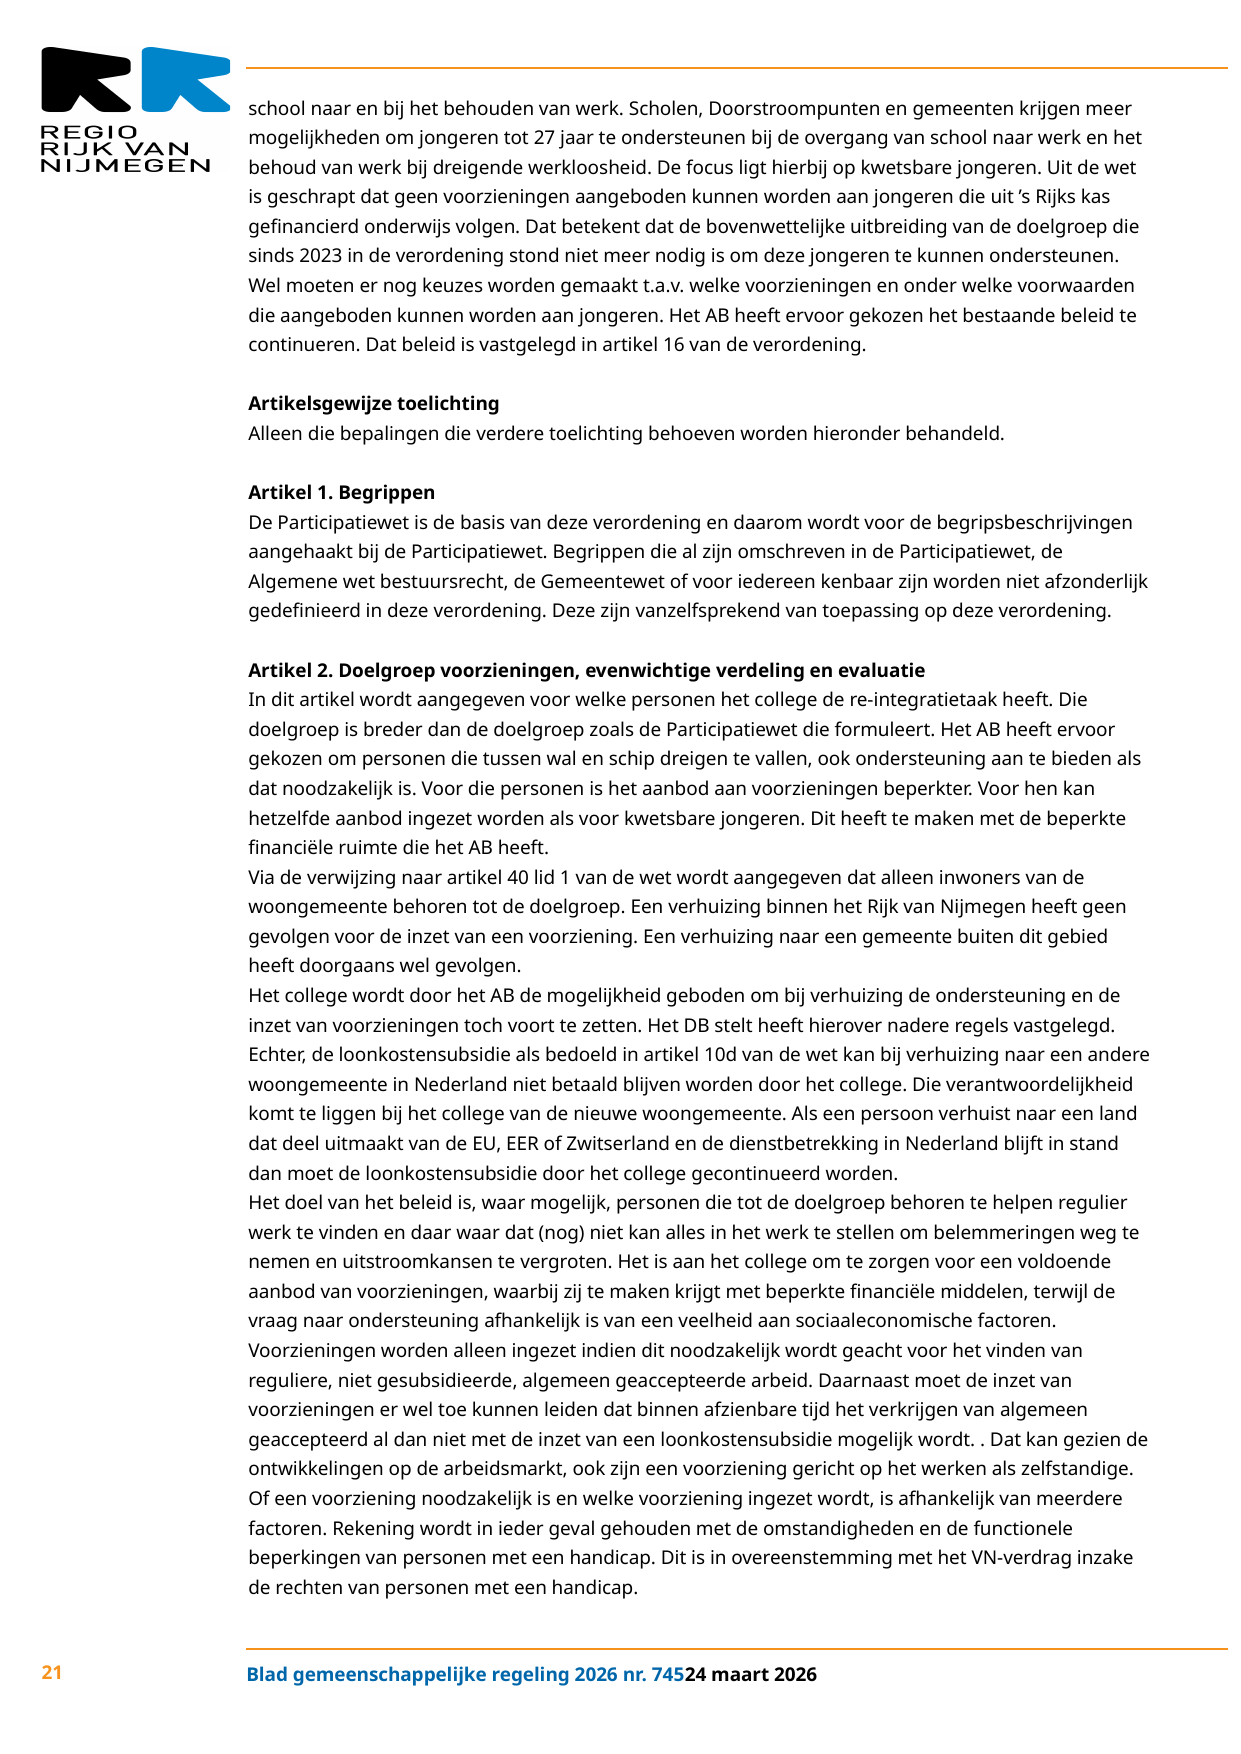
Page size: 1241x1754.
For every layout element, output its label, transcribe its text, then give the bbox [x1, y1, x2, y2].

text Het college wordt door het AB de mogelijkheid geboden om bij verhuizing de ondersteuning en de inzet van voorzieningen toch voort te zetten. Het DB stelt heeft hierover nadere regels vastgelegd. Echter, de loonkostensubsidie als bedoeld in artikel 10d van de wet kan bij verhuizing naar een andere woongemeente in Nederland niet betaald blijven worden door het college. Die verantwoordelijkheid komt te liggen bij het college van de nieuwe woongemeente. Als een persoon verhuist naar een land dat deel uitmaakt van de EU, EER of Zwitserland en de dienstbetrekking in Nederland blijft in stand dan moet de loonkostensubsidie door het college gecontinueerd worden. [248, 982, 1152, 1186]
text Artikel 2. Doelgroep voorzieningen, evenwichtige verdeling en evaluatie [248, 657, 1152, 683]
text De Participatiewet is de basis van deze verordening en daarom wordt voor de begripsbeschrijvingen aangehaakt bij de Participatiewet. Begrippen die al zijn omschreven in de Participatiewet, de Algemene wet bestuursrecht, de Gemeentewet of voor iedereen kenbaar zijn worden niet afzonderlijk gedefinieerd in deze verordening. Deze zijn vanzelfsprekend van toepassing op deze verordening. [248, 509, 1152, 623]
text Voorzieningen worden alleen ingezet indien dit noodzakelijk wordt geacht voor het vinden van reguliere, niet gesubsidieerde, algemeen geaccepteerde arbeid. Daarnaast moet de inzet van voorzieningen er wel toe kunnen leiden dat binnen afzienbare tijd het verkrijgen van algemeen geaccepteerd al dan niet met de inzet van een loonkostensubsidie mogelijk wordt. . Dat kan gezien de ontwikkelingen op de arbeidsmarkt, ook zijn een voorziening gericht op het werken als zelfstandige. Of een voorziening noodzakelijk is en welke voorziening ingezet wordt, is afhankelijk van meerdere factoren. Rekening wordt in ieder geval gehouden met de omstandigheden en de functionele beperkingen van personen met een handicap. Dit is in overeenstemming met het VN-verdrag inzake de rechten van personen met een handicap. [248, 1337, 1152, 1600]
text In dit artikel wordt aangegeven voor welke personen het college de re-integratietaak heeft. Die doelgroep is breder dan de doelgroep zoals de Participatiewet die formuleert. Het AB heeft ervoor gekozen om personen die tussen wal en schip dreigen te vallen, ook ondersteuning aan te bieden als dat noodzakelijk is. Voor die personen is het aanbod aan voorzieningen beperkter. Voor hen kan hetzelfde aanbod ingezet worden als voor kwetsbare jongeren. Dit heeft te maken met de beperkte financiële ruimte die het AB heeft. [248, 686, 1152, 860]
text Via de verwijzing naar artikel 40 lid 1 van de wet wordt aangegeven dat alleen inwoners van de woongemeente behoren tot de doelgroep. Een verhuizing binnen het Rijk van Nijmegen heeft geen gevolgen voor de inzet van een voorziening. Een verhuizing naar een gemeente buiten dit gebied heeft doorgaans wel gevolgen. [248, 864, 1152, 978]
text Artikel 1. Begrippen [248, 479, 1152, 505]
picture [161, 47, 231, 59]
text Artikelsgewijze toelichting [248, 391, 1152, 416]
text Het doel van het beleid is, waar mogelijk, personen die tot de doelgroep behoren te helpen regulier werk te vinden en daar waar dat (nog) niet kan alles in het werk te stellen om belemmeringen weg te nemen en uitstroomkansen te vergroten. Het is aan het college om te zorgen voor een voldoende aanbod van voorzieningen, waarbij zij te maken krijgt met beperkte financiële middelen, terwijl de vraag naar ondersteuning afhankelijk is van een veelheid aan sociaaleconomische factoren. [248, 1189, 1152, 1333]
text school naar en bij het behouden van werk. Scholen, Doorstroompunten en gemeenten krijgen meer mogelijkheden om jongeren tot 27 jaar te ondersteunen bij de overgang van school naar werk en het behoud van werk bij dreigende werkloosheid. De focus ligt hierbij op kwetsbare jongeren. Uit de wet is geschrapt dat geen voorzieningen aangeboden kunnen worden aan jongeren die uit ’s Rijks kas gefinancierd onderwijs volgen. Dat betekent dat de bovenwettelijke uitbreiding van de doelgroep die sinds 2023 in de verordening stond niet meer nodig is om deze jongeren te kunnen ondersteunen. Wel moeten er nog keuzes worden gemaakt t.a.v. welke voorzieningen en onder welke voorwaarden die aangeboden kunnen worden aan jongeren. Het AB heeft ervoor gekozen het bestaande beleid te continueren. Dat beleid is vastgelegd in artikel 16 van de verordening. [248, 95, 1152, 357]
picture [200, 73, 231, 105]
picture [41, 47, 231, 172]
text Alleen die bepalingen die verdere toelichting behoeven worden hieronder behandeld. [248, 420, 1152, 446]
